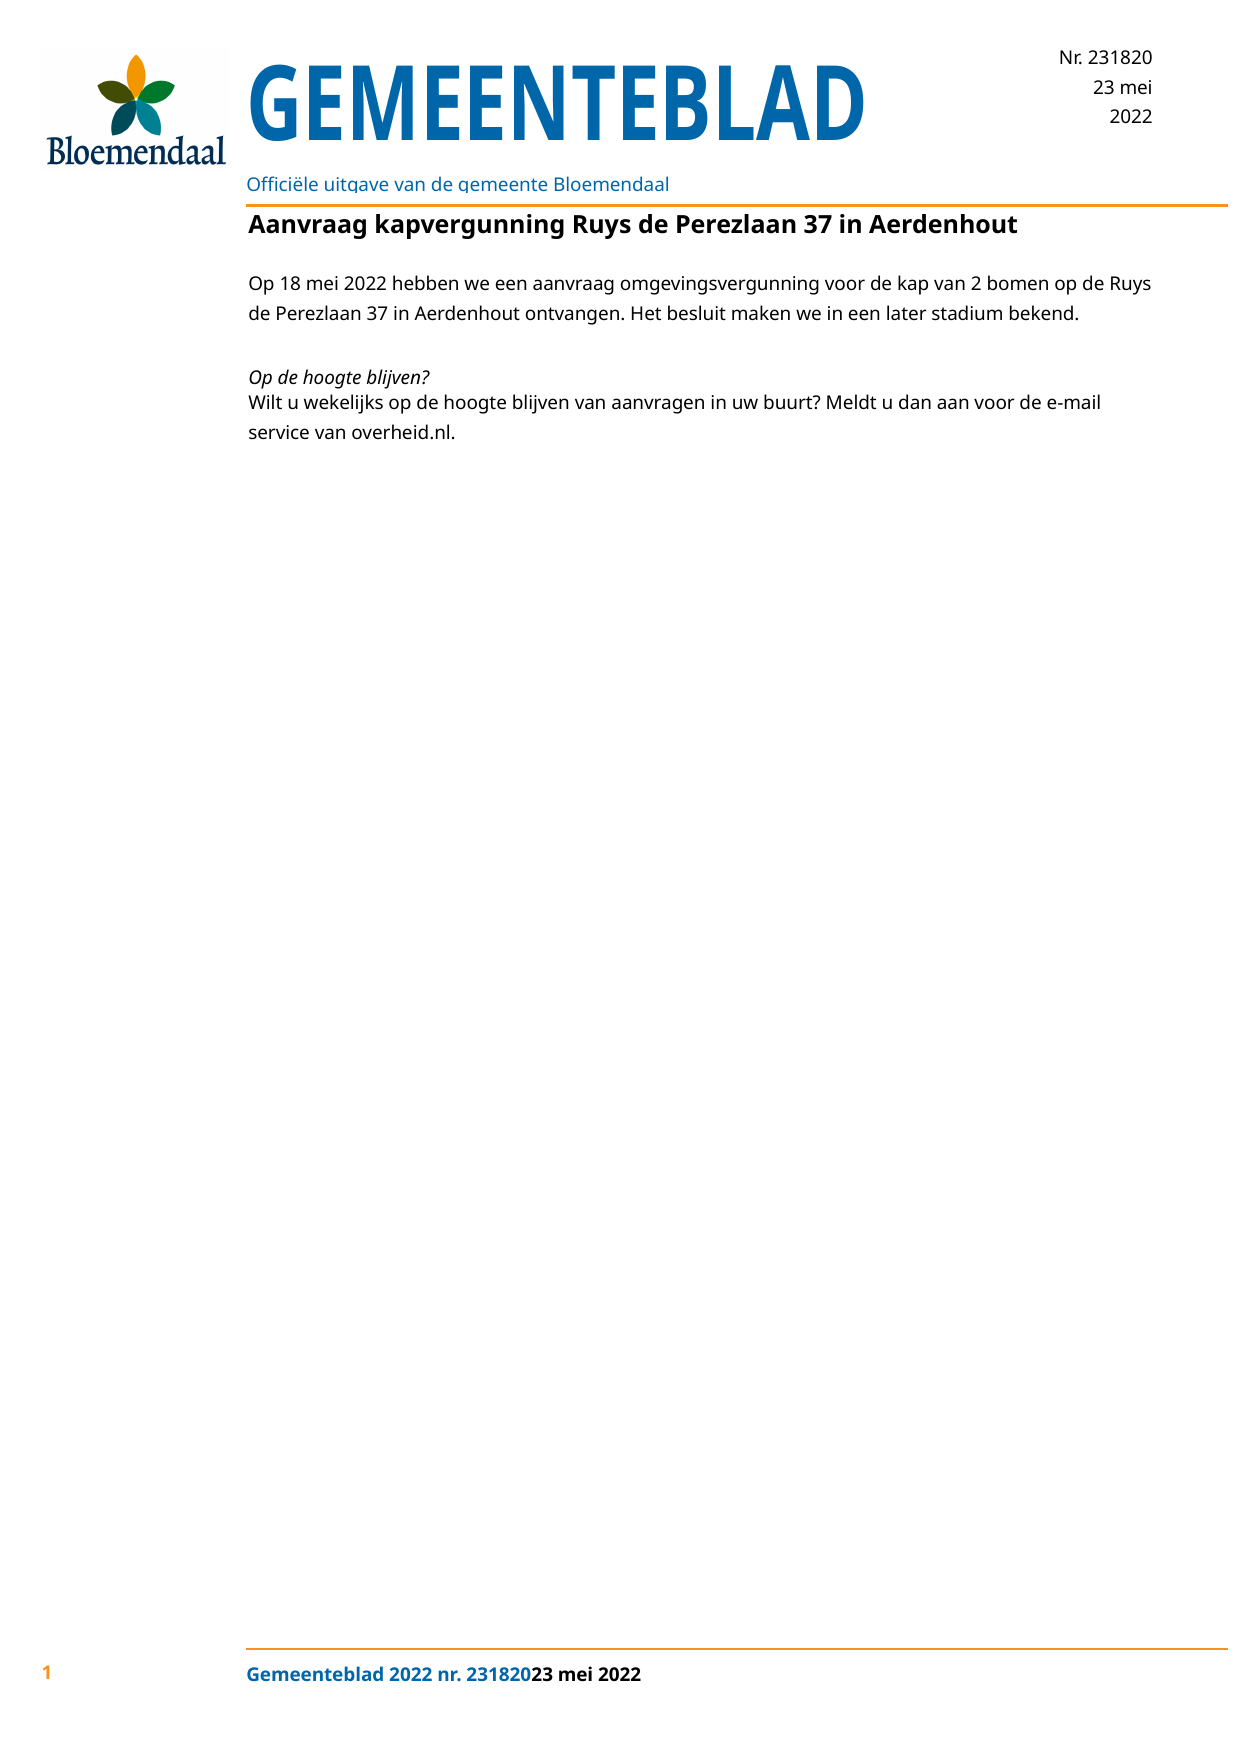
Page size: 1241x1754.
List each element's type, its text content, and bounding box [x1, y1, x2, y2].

text Op 18 mei 2022 hebben we een aanvraag omgevingsvergunning voor de kap van 2 bomen op de Ruys de Perezlaan 37 in Aerdenhout ontvangen. Het besluit maken we in een later stadium bekend. [248, 270, 1152, 326]
text Op de hoogte blijven? [248, 364, 1152, 389]
text Aanvraag kapvergunning Ruys de Perezlaan 37 in Aerdenhout [248, 207, 1152, 241]
text Wilt u wekelijks op de hoogte blijven van aanvragen in uw buurt? Meldt u dan aan voor de e-mail service van overheid.nl. [248, 389, 1152, 445]
picture [41, 47, 231, 172]
